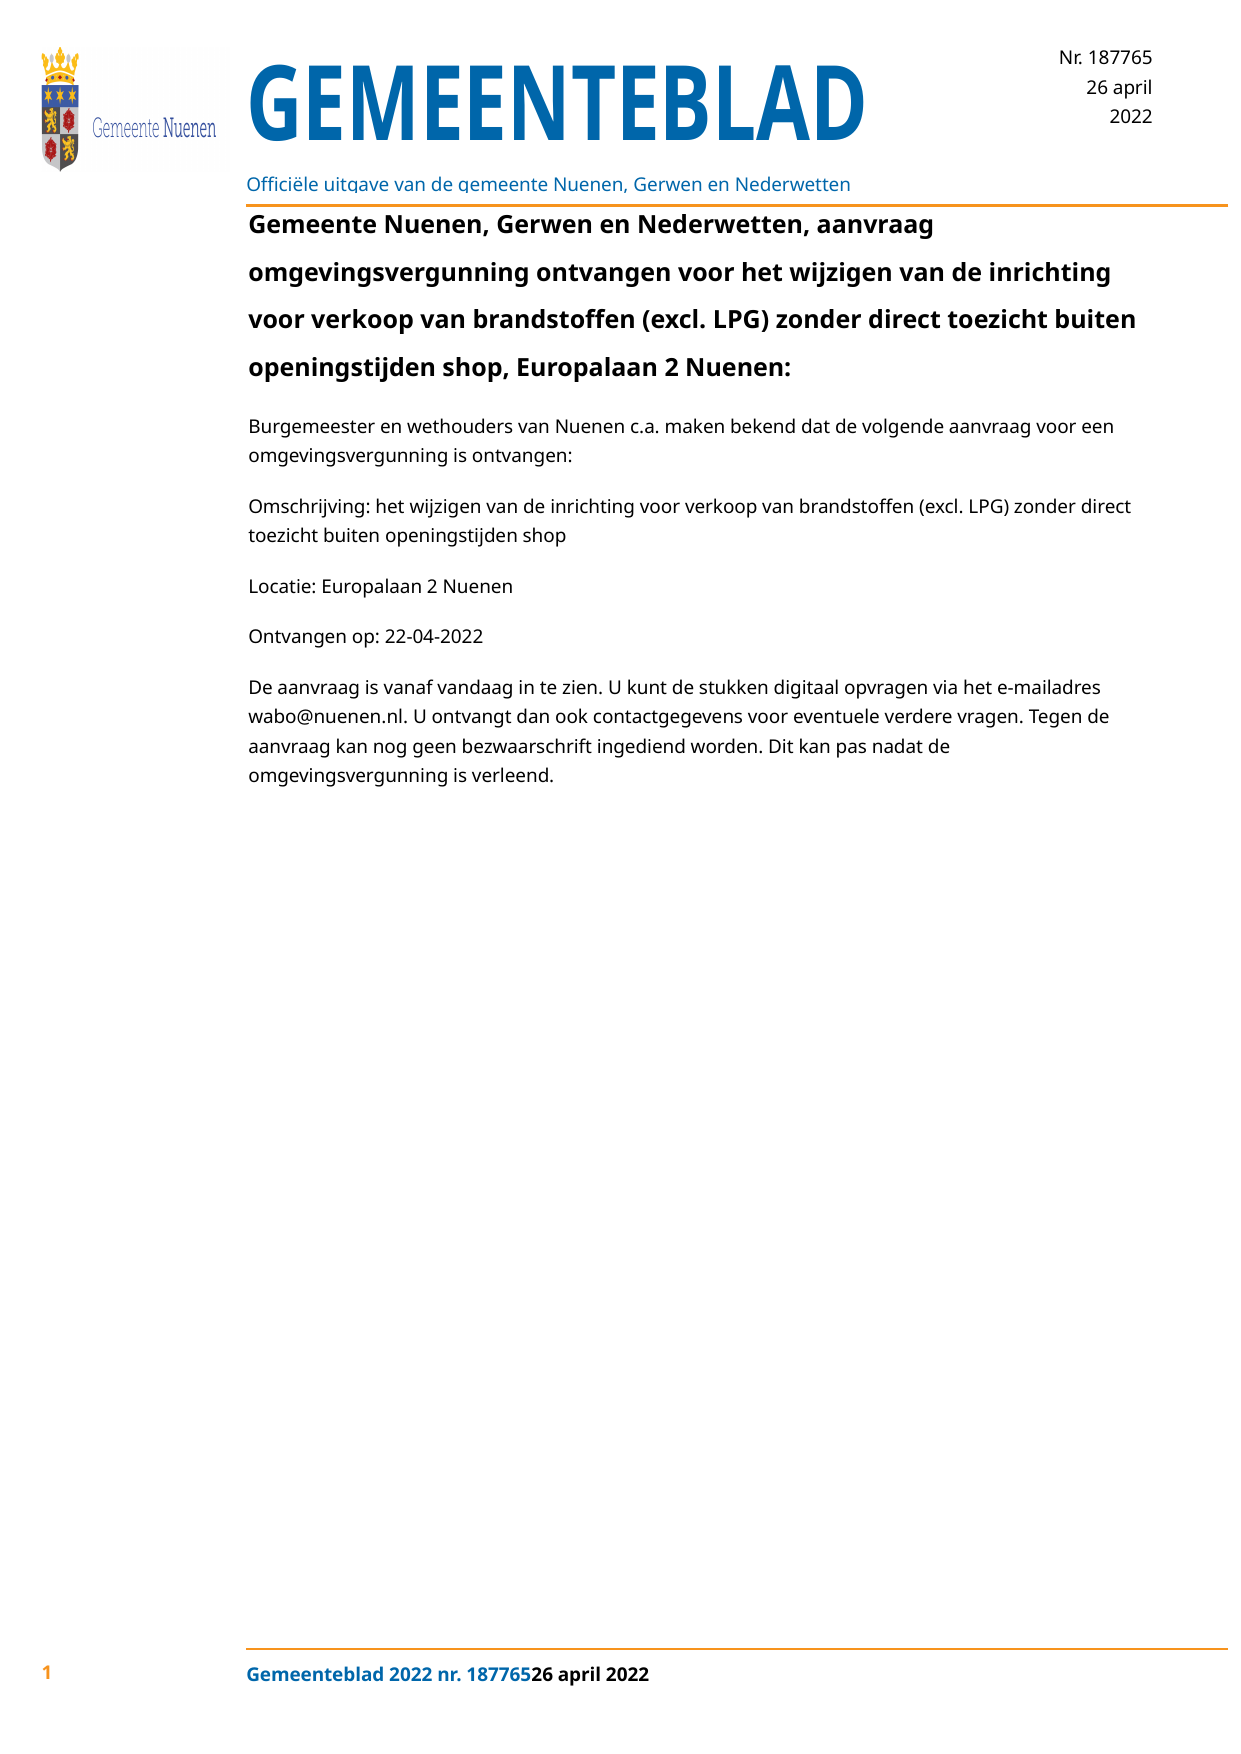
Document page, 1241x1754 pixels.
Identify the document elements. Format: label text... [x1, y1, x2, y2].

text Ontvangen op: 22-04-2022 [248, 623, 1152, 649]
text De aanvraag is vanaf vandaag in te zien. U kunt de stukken digitaal opvragen via het e-mailadres wabo@nuenen.nl. U ontvangt dan ook contactgegevens voor eventuele verdere vragen. Tegen de aanvraag kan nog geen bezwaarschrift ingediend worden. Dit kan pas nadat de omgevingsvergunning is verleend. [248, 674, 1152, 788]
text Omschrijving: het wijzigen van de inrichting voor verkoop van brandstoffen (excl. LPG) zonder direct toezicht buiten openingstijden shop [248, 493, 1152, 548]
picture [41, 47, 231, 172]
text Locatie: Europalaan 2 Nuenen [248, 573, 1152, 599]
text Burgemeester en wethouders van Nuenen c.a. maken bekend dat de volgende aanvraag voor een omgevingsvergunning is ontvangen: [248, 413, 1152, 468]
text Gemeente Nuenen, Gerwen en Nederwetten, aanvraag omgevingsvergunning ontvangen voor het wijzigen van de inrichting voor verkoop van brandstoffen (excl. LPG) zonder direct toezicht buiten openingstijden shop, Europalaan 2 Nuenen: [248, 207, 1152, 384]
